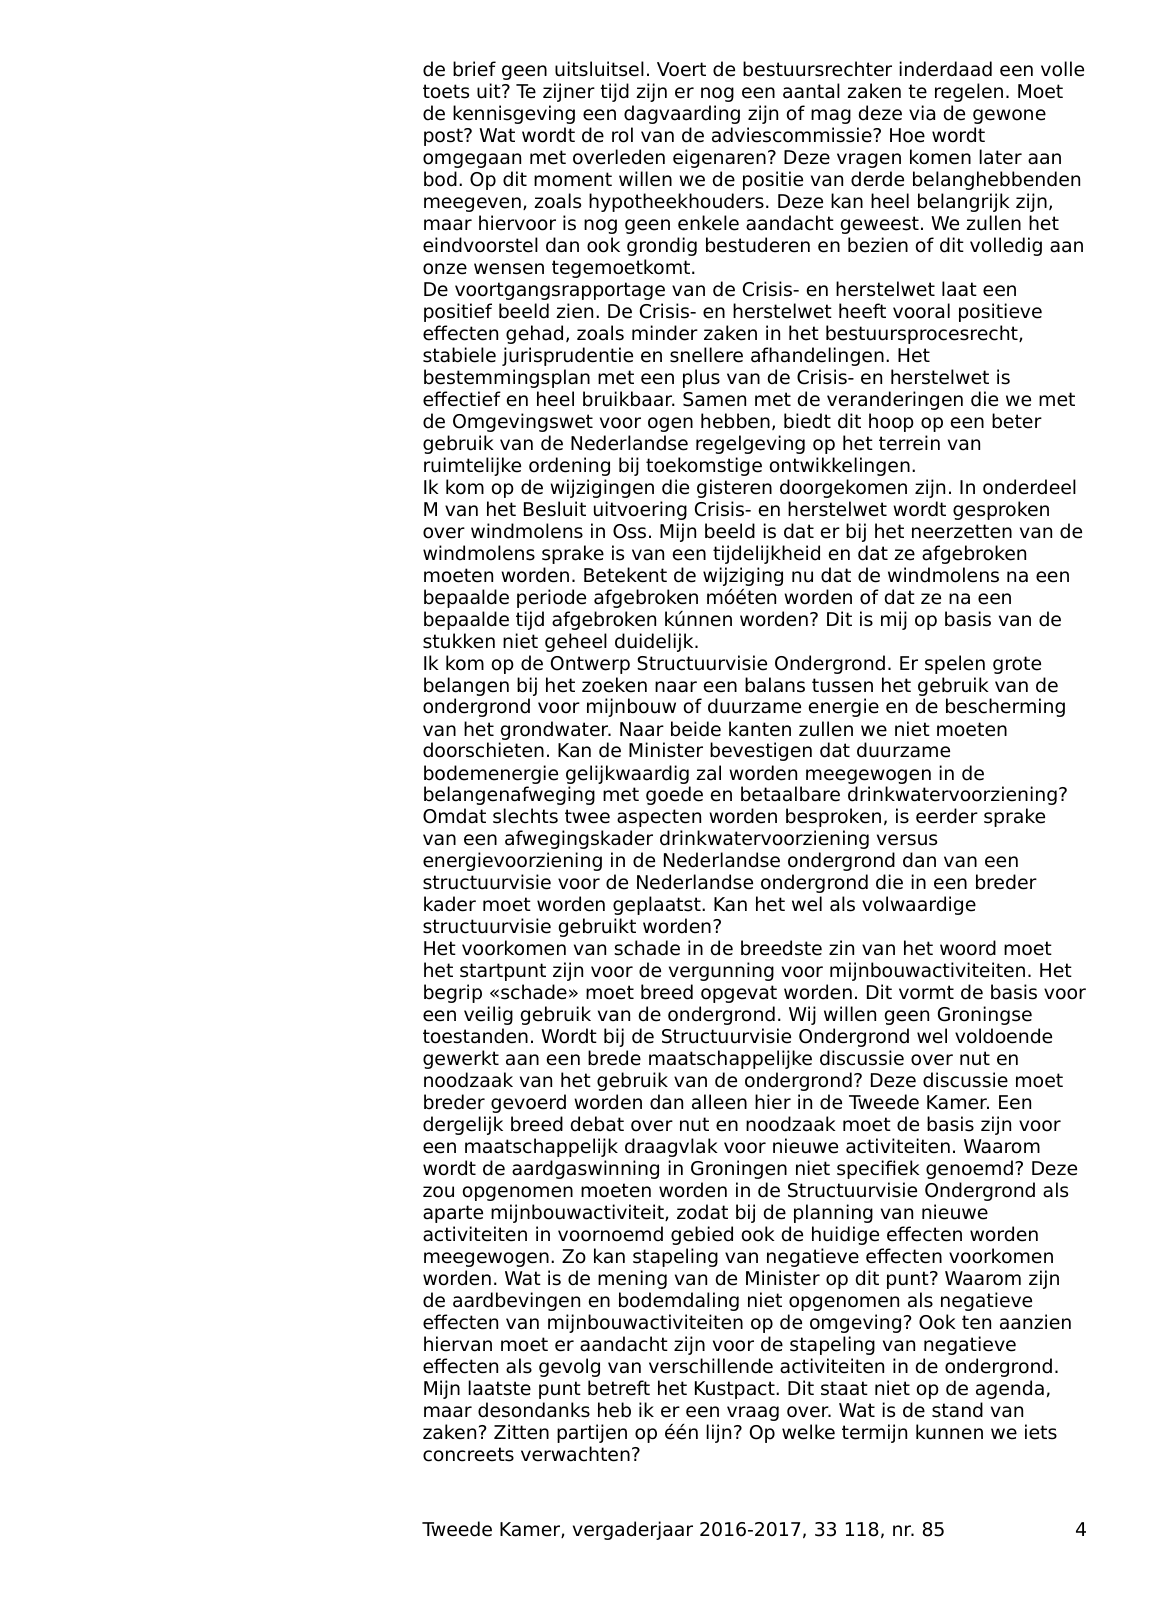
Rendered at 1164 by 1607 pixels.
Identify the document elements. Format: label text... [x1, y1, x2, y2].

text Ik kom op de Ontwerp Structuurvisie Ondergrond. Er spelen grote belangen bij het zoeken naar een balans tussen het gebruik van de ondergrond voor mijnbouw of duurzame energie en de bescherming van het grondwater. Naar beide kanten zullen we niet moeten doorschieten. Kan de Minister bevestigen dat duurzame bodemenergie gelijkwaardig zal worden meegewogen in de belangenafweging met goede en betaalbare drinkwatervoorziening? Omdat slechts twee aspecten worden besproken, is eerder sprake van een afwegingskader drinkwatervoorziening versus energievoorziening in de Nederlandse ondergrond dan van een structuurvisie voor de Nederlandse ondergrond die in een breder kader moet worden geplaatst. Kan het wel als volwaardige structuurvisie gebruikt worden? [422, 652, 1087, 938]
text De voortgangsrapportage van de Crisis- en herstelwet laat een positief beeld zien. De Crisis- en herstelwet heeft vooral positieve effecten gehad, zoals minder zaken in het bestuursprocesrecht, stabiele jurisprudentie en snellere afhandelingen. Het bestemmingsplan met een plus van de Crisis- en herstelwet is effectief en heel bruikbaar. Samen met de veranderingen die we met de Omgevingswet voor ogen hebben, biedt dit hoop op een beter gebruik van de Nederlandse regelgeving op het terrein van ruimtelijke ordening bij toekomstige ontwikkelingen. [422, 279, 1087, 477]
text Mijn laatste punt betreft het Kustpact. Dit staat niet op de agenda, maar desondanks heb ik er een vraag over. Wat is de stand van zaken? Zitten partijen op één lijn? Op welke termijn kunnen we iets concreets verwachten? [422, 1378, 1087, 1466]
text Ik kom op de wijzigingen die gisteren doorgekomen zijn. In onderdeel M van het Besluit uitvoering Crisis- en herstelwet wordt gesproken over windmolens in Oss. Mijn beeld is dat er bij het neerzetten van de windmolens sprake is van een tijdelijkheid en dat ze afgebroken moeten worden. Betekent de wijziging nu dat de windmolens na een bepaalde periode afgebroken móéten worden of dat ze na een bepaalde tijd afgebroken kúnnen worden? Dit is mij op basis van de stukken niet geheel duidelijk. [422, 477, 1087, 652]
text de brief geen uitsluitsel. Voert de bestuursrechter inderdaad een volle toets uit? Te zijner tijd zijn er nog een aantal zaken te regelen. Moet de kennisgeving een dagvaarding zijn of mag deze via de gewone post? Wat wordt de rol van de adviescommissie? Hoe wordt omgegaan met overleden eigenaren? Deze vragen komen later aan bod. Op dit moment willen we de positie van derde belanghebbenden meegeven, zoals hypotheekhouders. Deze kan heel belangrijk zijn, maar hiervoor is nog geen enkele aandacht geweest. We zullen het eindvoorstel dan ook grondig bestuderen en bezien of dit volledig aan onze wensen tegemoetkomt. [422, 59, 1087, 279]
text Het voorkomen van schade in de breedste zin van het woord moet het startpunt zijn voor de vergunning voor mijnbouwactiviteiten. Het begrip «schade» moet breed opgevat worden. Dit vormt de basis voor een veilig gebruik van de ondergrond. Wij willen geen Groningse toestanden. Wordt bij de Structuurvisie Ondergrond wel voldoende gewerkt aan een brede maatschappelijke discussie over nut en noodzaak van het gebruik van de ondergrond? Deze discussie moet breder gevoerd worden dan alleen hier in de Tweede Kamer. Een dergelijk breed debat over nut en noodzaak moet de basis zijn voor een maatschappelijk draagvlak voor nieuwe activiteiten. Waarom wordt de aardgaswinning in Groningen niet specifiek genoemd? Deze zou opgenomen moeten worden in de Structuurvisie Ondergrond als aparte mijnbouwactiviteit, zodat bij de planning van nieuwe activiteiten in voornoemd gebied ook de huidige effecten worden meegewogen. Zo kan stapeling van negatieve effecten voorkomen worden. Wat is de mening van de Minister op dit punt? Waarom zijn de aardbevingen en bodemdaling niet opgenomen als negatieve effecten van mijnbouwactiviteiten op de omgeving? Ook ten aanzien hiervan moet er aandacht zijn voor de stapeling van negatieve effecten als gevolg van verschillende activiteiten in de ondergrond. [422, 938, 1087, 1378]
